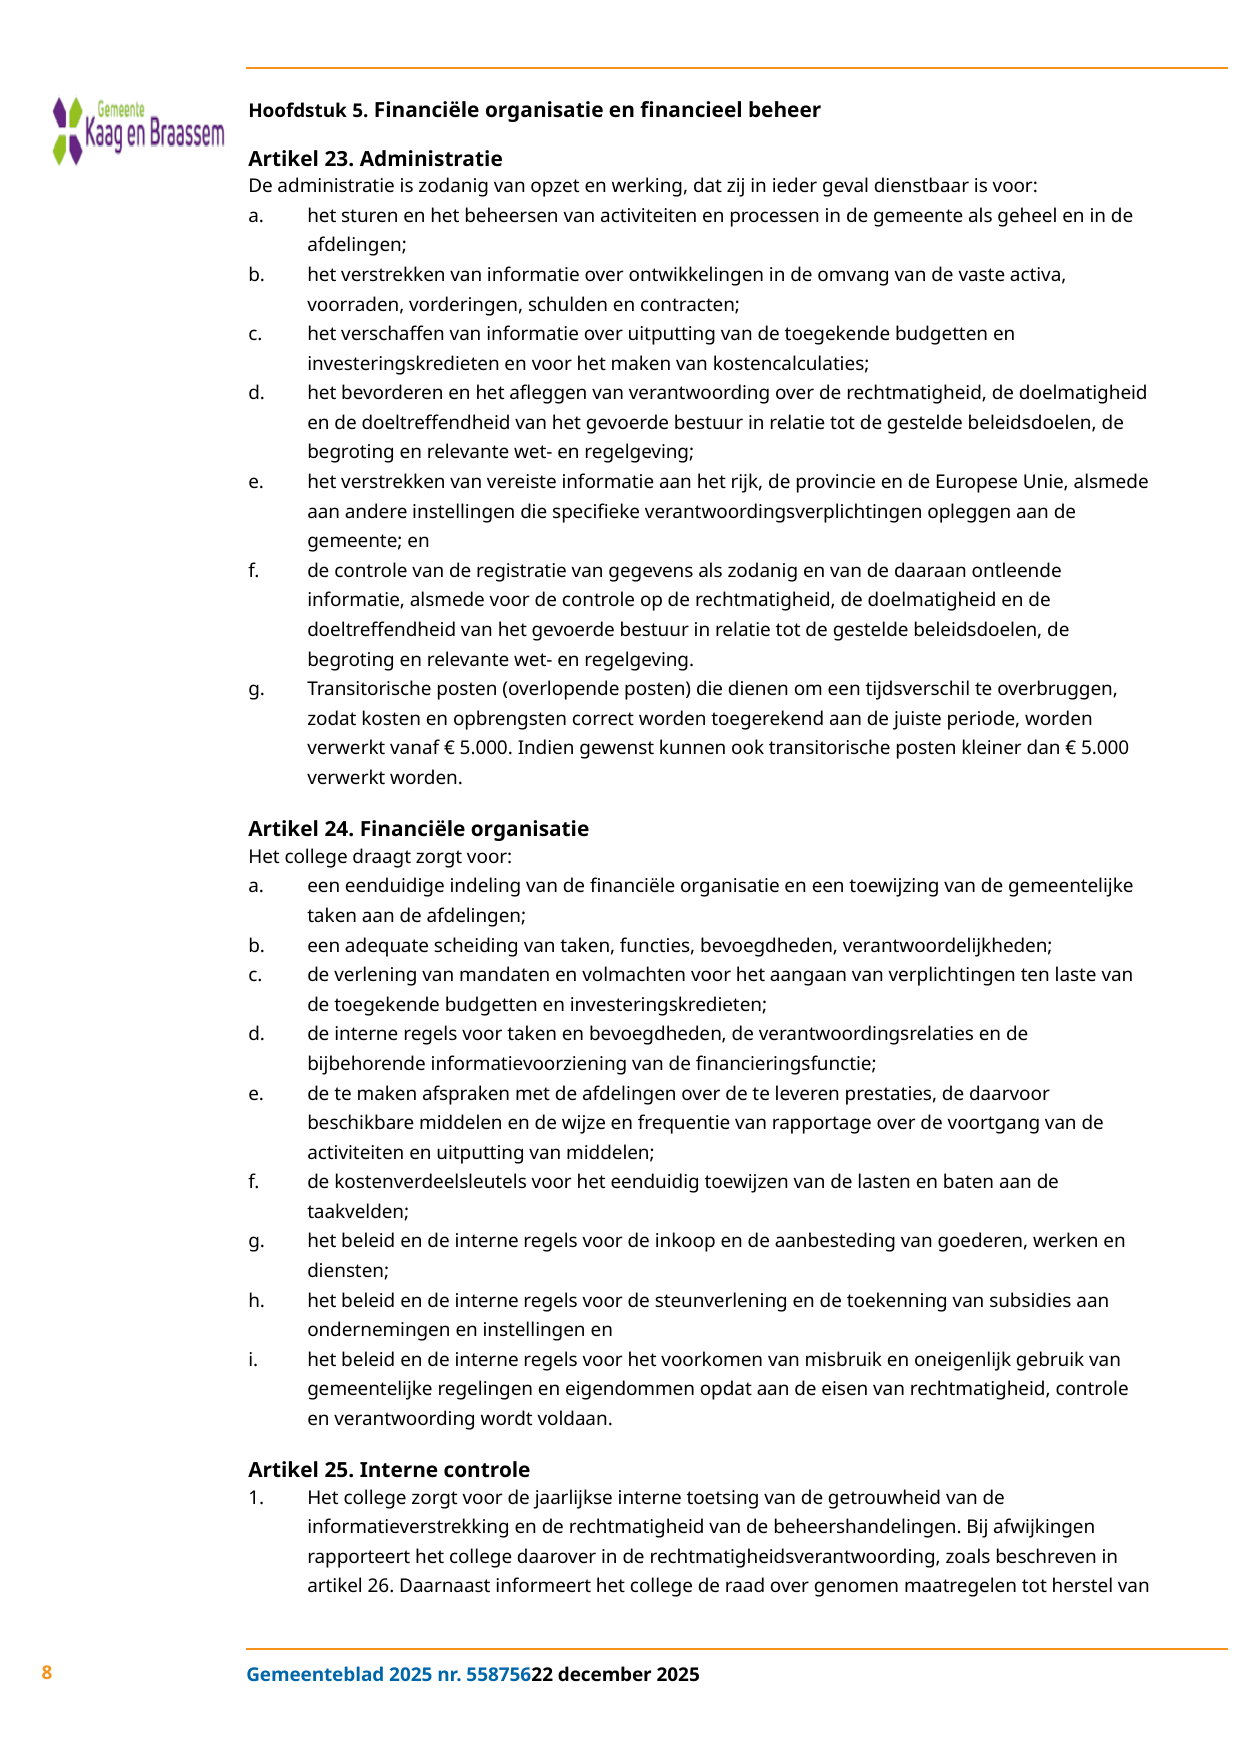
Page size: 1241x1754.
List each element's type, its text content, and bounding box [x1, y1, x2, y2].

picture [41, 47, 231, 172]
list het sturen en het beheersen van activiteiten en processen in de gemeente als geheel en in de afdelingen; [248, 202, 1152, 257]
list Transitorische posten (overlopende posten) die dienen om een tijdsverschil te overbruggen, zodat kosten en opbrengsten correct worden toegerekend aan de juiste periode, worden verwerkt vanaf € 5.000. Indien gewenst kunnen ook transitorische posten kleiner dan € 5.000 verwerkt worden. [248, 675, 1152, 790]
list de kostenverdeelsleutels voor het eenduidig toewijzen van de lasten en baten aan de taakvelden; [248, 1168, 1152, 1224]
list de controle van de registratie van gegevens als zodanig en van de daaraan ontleende informatie, alsmede voor de controle op de rechtmatigheid, de doelmatigheid en de doeltreffendheid van het gevoerde bestuur in relatie tot de gestelde beleidsdoelen, de begroting en relevante wet- en regelgeving. [248, 557, 1152, 672]
text De administratie is zodanig van opzet en werking, dat zij in ieder geval dienstbaar is voor: [248, 172, 1152, 198]
list de interne regels voor taken en bevoegdheden, de verantwoordingsrelaties en de bijbehorende informatievoorziening van de financieringsfunctie; [248, 1021, 1152, 1076]
text Artikel 24. Financiële organisatie [248, 814, 1152, 843]
list het verschaffen van informatie over uitputting van de toegekende budgetten en investeringskredieten en voor het maken van kostencalculaties; [248, 320, 1152, 376]
text Het college draagt zorgt voor: [248, 843, 1152, 869]
list de te maken afspraken met de afdelingen over de te leveren prestaties, de daarvoor beschikbare middelen en de wijze en frequentie van rapportage over de voortgang van de activiteiten en uitputting van middelen; [248, 1080, 1152, 1164]
text Hoofdstuk 5. Financiële organisatie en financieel beheer [248, 95, 1152, 123]
list het bevorderen en het afleggen van verantwoording over de rechtmatigheid, de doelmatigheid en de doeltreffendheid van het gevoerde bestuur in relatie tot de gestelde beleidsdoelen, de begroting en relevante wet- en regelgeving; [248, 379, 1152, 464]
list een adequate scheiding van taken, functies, bevoegdheden, verantwoordelijkheden; [248, 932, 1152, 957]
list de verlening van mandaten en volmachten voor het aangaan van verplichtingen ten laste van de toegekende budgetten en investeringskredieten; [248, 961, 1152, 1017]
list het beleid en de interne regels voor het voorkomen van misbruik en oneigenlijk gebruik van gemeentelijke regelingen en eigendommen opdat aan de eisen van rechtmatigheid, controle en verantwoording wordt voldaan. [248, 1346, 1152, 1431]
text Artikel 25. Interne controle [248, 1456, 1152, 1484]
text Artikel 23. Administratie [248, 144, 1152, 172]
list het beleid en de interne regels voor de steunverlening en de toekenning van subsidies aan ondernemingen en instellingen en [248, 1287, 1152, 1342]
list Het college zorgt voor de jaarlijkse interne toetsing van de getrouwheid van de informatieverstrekking en de rechtmatigheid van de beheershandelingen. Bij afwijkingen rapporteert het college daarover in de rechtmatigheidsverantwoording, zoals beschreven in artikel 26. Daarnaast informeert het college de raad over genomen maatregelen tot herstel van [248, 1484, 1152, 1598]
list het verstrekken van informatie over ontwikkelingen in de omvang van de vaste activa, voorraden, vorderingen, schulden en contracten; [248, 261, 1152, 317]
list het verstrekken van vereiste informatie aan het rijk, de provincie en de Europese Unie, alsmede aan andere instellingen die specifieke verantwoordingsverplichtingen opleggen aan de gemeente; en [248, 468, 1152, 553]
list een eenduidige indeling van de financiële organisatie en een toewijzing van de gemeentelijke taken aan de afdelingen; [248, 873, 1152, 928]
list het beleid en de interne regels voor de inkoop en de aanbesteding van goederen, werken en diensten; [248, 1228, 1152, 1283]
